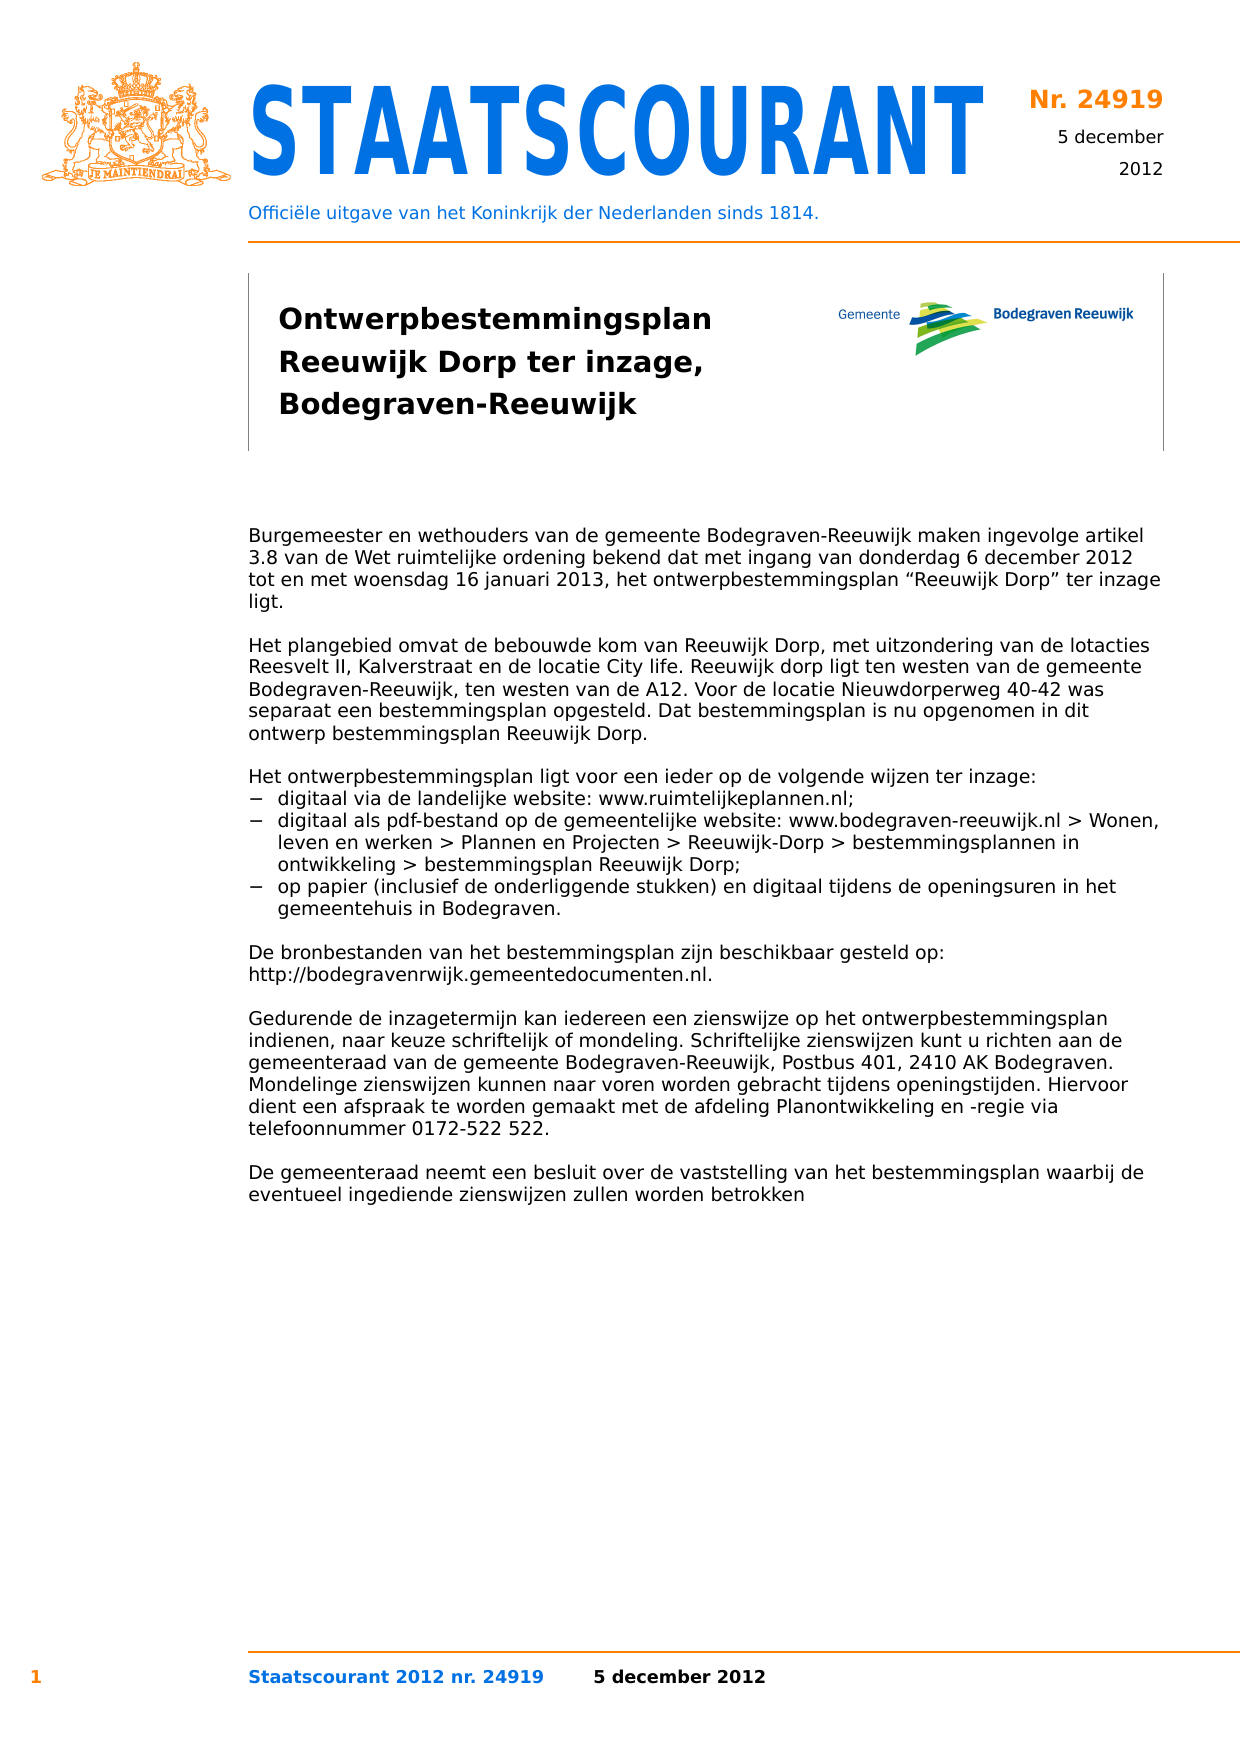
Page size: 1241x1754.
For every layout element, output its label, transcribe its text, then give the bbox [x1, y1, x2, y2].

subtitle Ontwerpbestemmingsplan Reeuwijk Dorp ter inzage, Bodegraven-Reeuwijk [249, 273, 1163, 451]
text De bronbestanden van het bestemmingsplan zijn beschikbaar gesteld op: [248, 942, 1163, 964]
table_header Nr. 24919 [998, 62, 1240, 121]
text Het ontwerpbestemmingsplan ligt voor een ieder op de volgende wijzen ter inzage: [248, 766, 1163, 788]
table_header STAATSCOURANT [248, 62, 998, 203]
text De gemeenteraad neemt een besluit over de vaststelling van het bestemmingsplan waarbij de eventueel ingediende zienswijzen zullen worden betrokken [248, 1162, 1163, 1206]
text http://bodegravenrwijk.gemeentedocumenten.nl. [248, 964, 1163, 986]
picture [838, 302, 1134, 356]
text Gedurende de inzagetermijn kan iedereen een zienswijze op het ontwerpbestemmingsplan indienen, naar keuze schriftelijk of mondeling. Schriftelijke zienswijzen kunt u richten aan de gemeenteraad van de gemeente Bodegraven-Reeuwijk, Postbus 401, 2410 AK Bodegraven. Mondelinge zienswijzen kunnen naar voren worden gebracht tijdens openingstijden. Hiervoor dient een afspraak te worden gemaakt met de afdeling Planontwikkeling en -regie via telefoonnummer 0172-522 522. [248, 1008, 1163, 1140]
text − op papier (inclusief de onderliggende stukken) en digitaal tijdens de openingsuren in het gemeentehuis in Bodegraven. [248, 876, 1163, 920]
table_header [25, 62, 248, 241]
table_cell 2012 [998, 153, 1240, 203]
text − digitaal via de landelijke website: www.ruimtelijkeplannen.nl; [248, 788, 1163, 810]
table_cell 5 december [998, 121, 1240, 153]
picture [41, 62, 231, 186]
table_cell Officiële uitgave van het Koninkrijk der Nederlanden sinds 1814. [248, 203, 1240, 241]
text Burgemeester en wethouders van de gemeente Bodegraven-Reeuwijk maken ingevolge artikel 3.8 van de Wet ruimtelijke ordening bekend dat met ingang van donderdag 6 december 2012 tot en met woensdag 16 januari 2013, het ontwerpbestemmingsplan “Reeuwijk Dorp” ter inzage ligt. [248, 525, 1163, 613]
text − digitaal als pdf-bestand op de gemeentelijke website: www.bodegraven-reeuwijk.nl > Wonen, leven en werken > Plannen en Projecten > Reeuwijk-Dorp > bestemmingsplannen in ontwikkeling > bestemmingsplan Reeuwijk Dorp; [248, 810, 1163, 876]
text Het plangebied omvat de bebouwde kom van Reeuwijk Dorp, met uitzondering van de lotacties Reesvelt II, Kalverstraat en de locatie City life. Reeuwijk dorp ligt ten westen van de gemeente Bodegraven-Reeuwijk, ten westen van de A12. Voor de locatie Nieuwdorperweg 40-42 was separaat een bestemmingsplan opgesteld. Dat bestemmingsplan is nu opgenomen in dit ontwerp bestemmingsplan Reeuwijk Dorp. [248, 634, 1163, 744]
